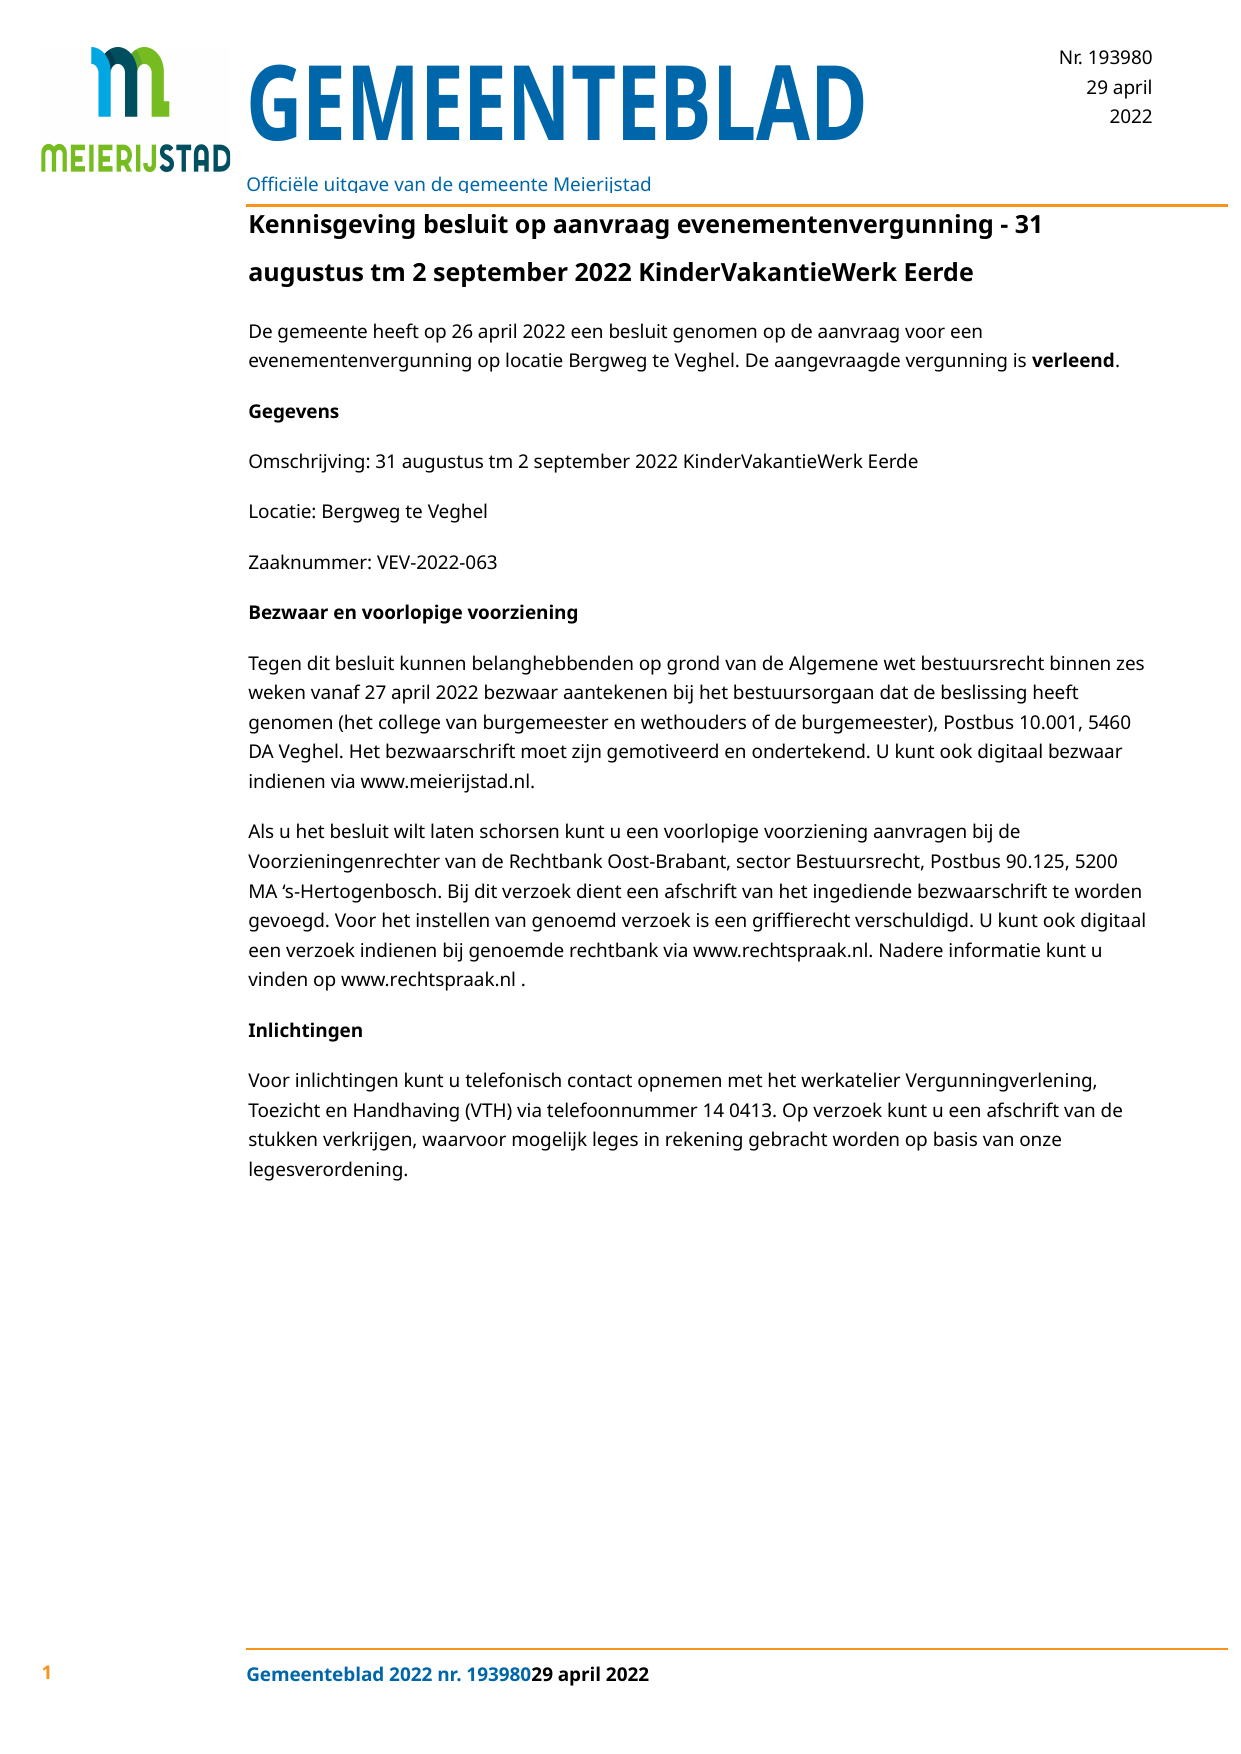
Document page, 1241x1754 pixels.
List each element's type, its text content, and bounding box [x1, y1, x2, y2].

text Kennisgeving besluit op aanvraag evenementenvergunning - 31 augustus tm 2 september 2022 KinderVakantieWerk Eerde [248, 207, 1152, 288]
text Inlichtingen [248, 1017, 1152, 1043]
text De gemeente heeft op 26 april 2022 een besluit genomen op de aanvraag voor een evenementenvergunning op locatie Bergweg te Veghel. De aangevraagde vergunning is verleend. [248, 318, 1152, 373]
picture [41, 47, 231, 172]
text Tegen dit besluit kunnen belanghebbenden op grond van de Algemene wet bestuursrecht binnen zes weken vanaf 27 april 2022 bezwaar aantekenen bij het bestuursorgaan dat de beslissing heeft genomen (het college van burgemeester en wethouders of de burgemeester), Postbus 10.001, 5460 DA Veghel. Het bezwaarschrift moet zijn gemotiveerd en ondertekend. U kunt ook digitaal bezwaar indienen via www.meierijstad.nl. [248, 650, 1152, 794]
text Voor inlichtingen kunt u telefonisch contact opnemen met het werkatelier Vergunningverlening, Toezicht en Handhaving (VTH) via telefoonnummer 14 0413. Op verzoek kunt u een afschrift van de stukken verkrijgen, waarvoor mogelijk leges in rekening gebracht worden op basis van onze legesverordening. [248, 1067, 1152, 1182]
text Locatie: Bergweg te Veghel [248, 499, 1152, 524]
text Bezwaar en voorlopige voorziening [248, 599, 1152, 625]
text Als u het besluit wilt laten schorsen kunt u een voorlopige voorziening aanvragen bij de Voorzieningenrechter van de Rechtbank Oost-Brabant, sector Bestuursrecht, Postbus 90.125, 5200 MA ‘s-Hertogenbosch. Bij dit verzoek dient een afschrift van het ingediende bezwaarschrift te worden gevoegd. Voor het instellen van genoemd verzoek is een griffierecht verschuldigd. U kunt ook digitaal een verzoek indienen bij genoemde rechtbank via www.rechtspraak.nl. Nadere informatie kunt u vinden op www.rechtspraak.nl . [248, 819, 1152, 992]
text Gegevens [248, 398, 1152, 424]
text Zaaknummer: VEV-2022-063 [248, 549, 1152, 575]
text Omschrijving: 31 augustus tm 2 september 2022 KinderVakantieWerk Eerde [248, 448, 1152, 474]
